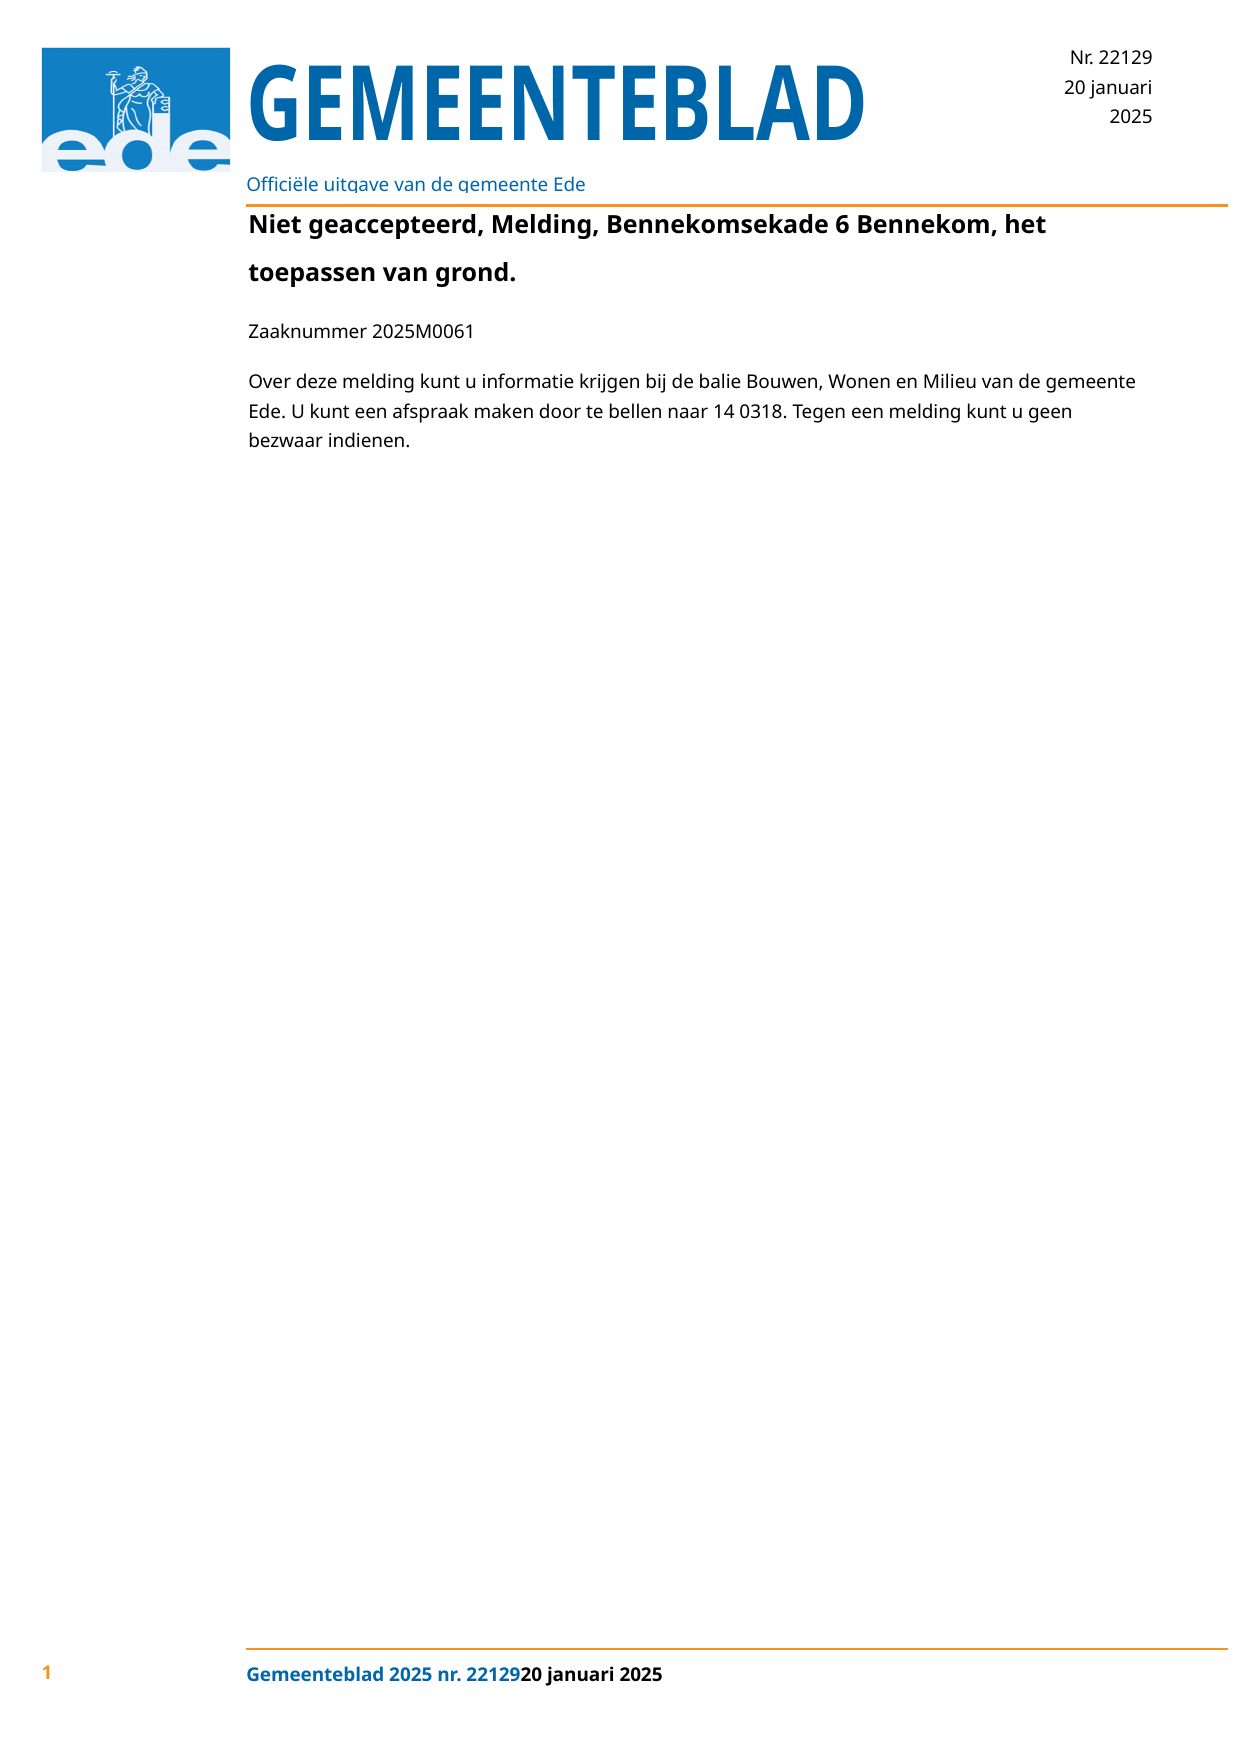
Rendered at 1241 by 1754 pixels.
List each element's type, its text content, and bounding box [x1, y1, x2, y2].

picture [41, 47, 231, 172]
text Niet geaccepteerd, Melding, Bennekomsekade 6 Bennekom, het toepassen van grond. [248, 207, 1152, 288]
text Zaaknummer 2025M0061 [248, 318, 1152, 344]
text Over deze melding kunt u informatie krijgen bij de balie Bouwen, Wonen en Milieu van de gemeente Ede. U kunt een afspraak maken door te bellen naar 14 0318. Tegen een melding kunt u geen bezwaar indienen. [248, 368, 1152, 453]
